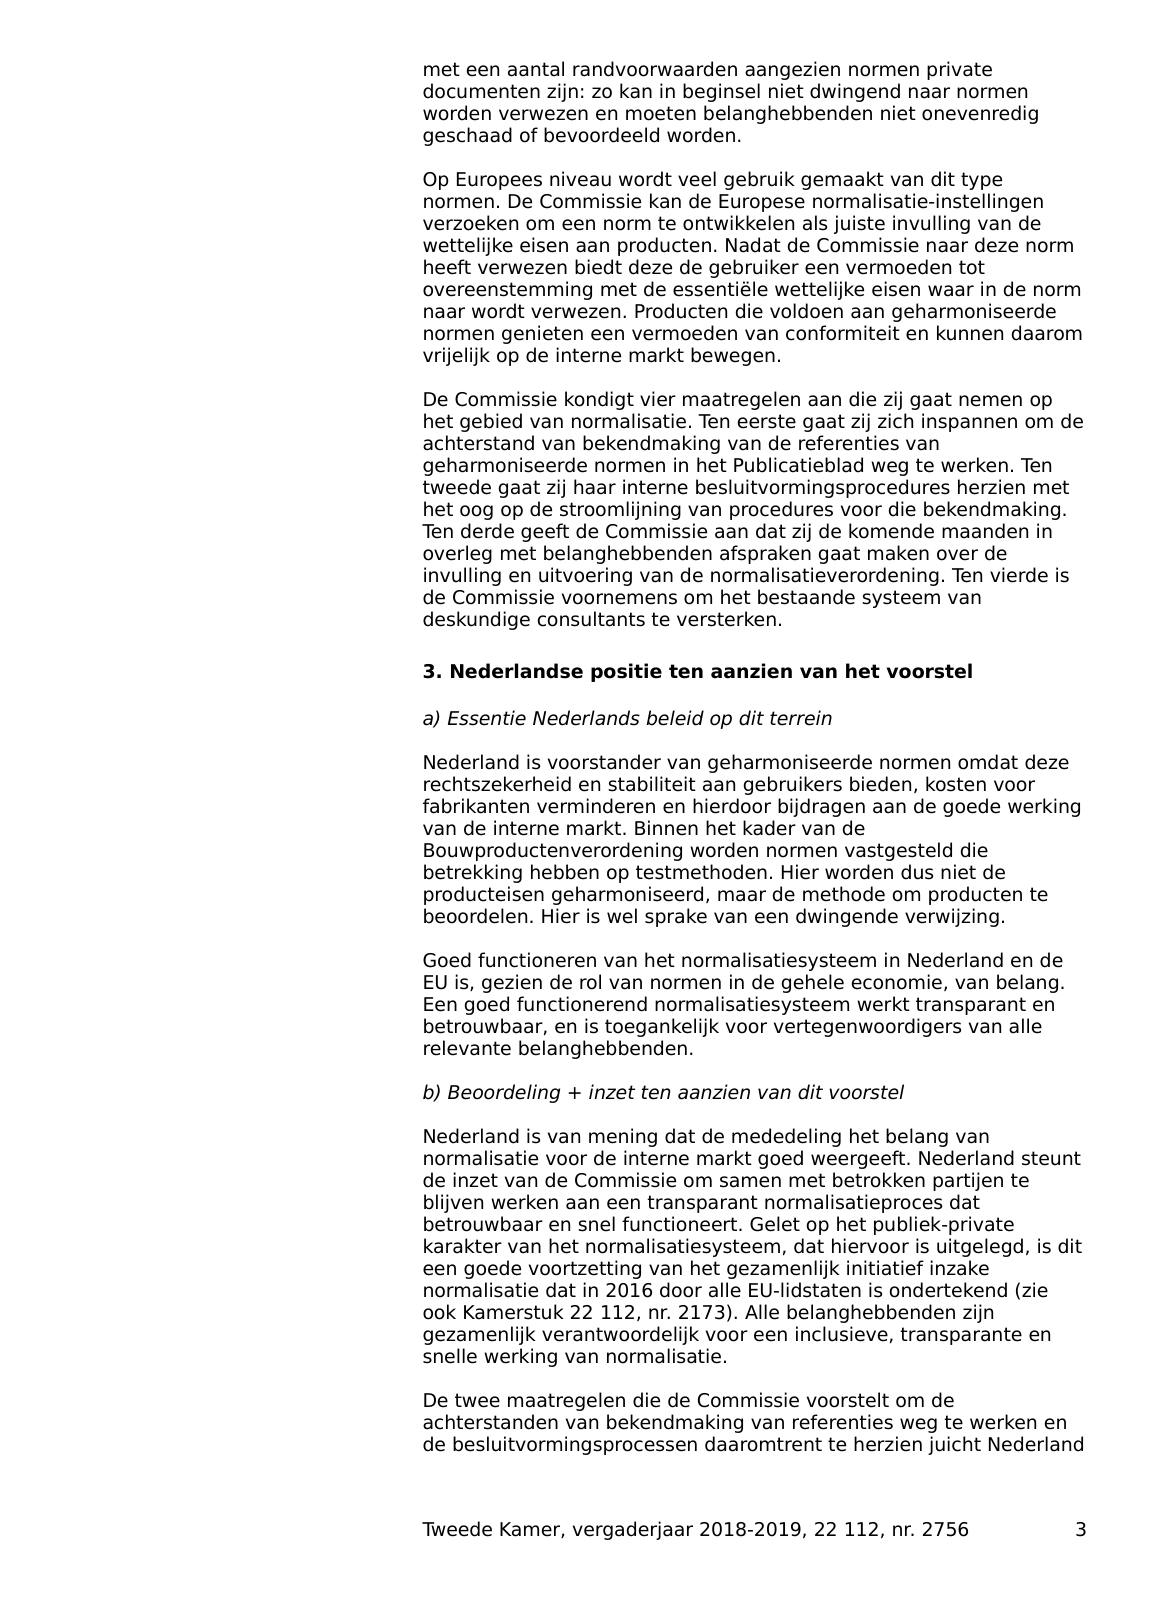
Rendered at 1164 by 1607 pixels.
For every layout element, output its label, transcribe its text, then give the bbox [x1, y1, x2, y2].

subtitle a) Essentie Nederlands beleid op dit terrein [422, 708, 1087, 730]
text Goed functioneren van het normalisatiesysteem in Nederland en de EU is, gezien de rol van normen in de gehele economie, van belang. Een goed functionerend normalisatiesysteem werkt transparant en betrouwbaar, en is toegankelijk voor vertegenwoordigers van alle relevante belanghebbenden. [422, 950, 1087, 1060]
text met een aantal randvoorwaarden aangezien normen private documenten zijn: zo kan in beginsel niet dwingend naar normen worden verwezen en moeten belanghebbenden niet onevenredig geschaad of bevoordeeld worden. [422, 59, 1087, 147]
subtitle 3. Nederlandse positie ten aanzien van het voorstel [422, 661, 1087, 683]
text De twee maatregelen die de Commissie voorstelt om de achterstanden van bekendmaking van referenties weg te werken en de besluitvormingsprocessen daaromtrent te herzien juicht Nederland [422, 1390, 1087, 1456]
text De Commissie kondigt vier maatregelen aan die zij gaat nemen op het gebied van normalisatie. Ten eerste gaat zij zich inspannen om de achterstand van bekendmaking van de referenties van geharmoniseerde normen in het Publicatieblad weg te werken. Ten tweede gaat zij haar interne besluitvormingsprocedures herzien met het oog op de stroomlijning van procedures voor die bekendmaking. Ten derde geeft de Commissie aan dat zij de komende maanden in overleg met belanghebbenden afspraken gaat maken over de invulling en uitvoering van de normalisatieverordening. Ten vierde is de Commissie voornemens om het bestaande systeem van deskundige consultants te versterken. [422, 389, 1087, 631]
subtitle b) Beoordeling + inzet ten aanzien van dit voorstel [422, 1082, 1087, 1104]
text Nederland is voorstander van geharmoniseerde normen omdat deze rechtszekerheid en stabiliteit aan gebruikers bieden, kosten voor fabrikanten verminderen en hierdoor bijdragen aan de goede werking van de interne markt. Binnen het kader van de Bouwproductenverordening worden normen vastgesteld die betrekking hebben op testmethoden. Hier worden dus niet de producteisen geharmoniseerd, maar de methode om producten te beoordelen. Hier is wel sprake van een dwingende verwijzing. [422, 752, 1087, 928]
text Op Europees niveau wordt veel gebruik gemaakt van dit type normen. De Commissie kan de Europese normalisatie-instellingen verzoeken om een norm te ontwikkelen als juiste invulling van de wettelijke eisen aan producten. Nadat de Commissie naar deze norm heeft verwezen biedt deze de gebruiker een vermoeden tot overeenstemming met de essentiële wettelijke eisen waar in de norm naar wordt verwezen. Producten die voldoen aan geharmoniseerde normen genieten een vermoeden van conformiteit en kunnen daarom vrijelijk op de interne markt bewegen. [422, 169, 1087, 367]
text Nederland is van mening dat de mededeling het belang van normalisatie voor de interne markt goed weergeeft. Nederland steunt de inzet van de Commissie om samen met betrokken partijen te blijven werken aan een transparant normalisatieproces dat betrouwbaar en snel functioneert. Gelet op het publiek-private karakter van het normalisatiesysteem, dat hiervoor is uitgelegd, is dit een goede voortzetting van het gezamenlijk initiatief inzake normalisatie dat in 2016 door alle EU-lidstaten is ondertekend (zie ook Kamerstuk 22 112, nr. 2173). Alle belanghebbenden zijn gezamenlijk verantwoordelijk voor een inclusieve, transparante en snelle werking van normalisatie. [422, 1126, 1087, 1368]
